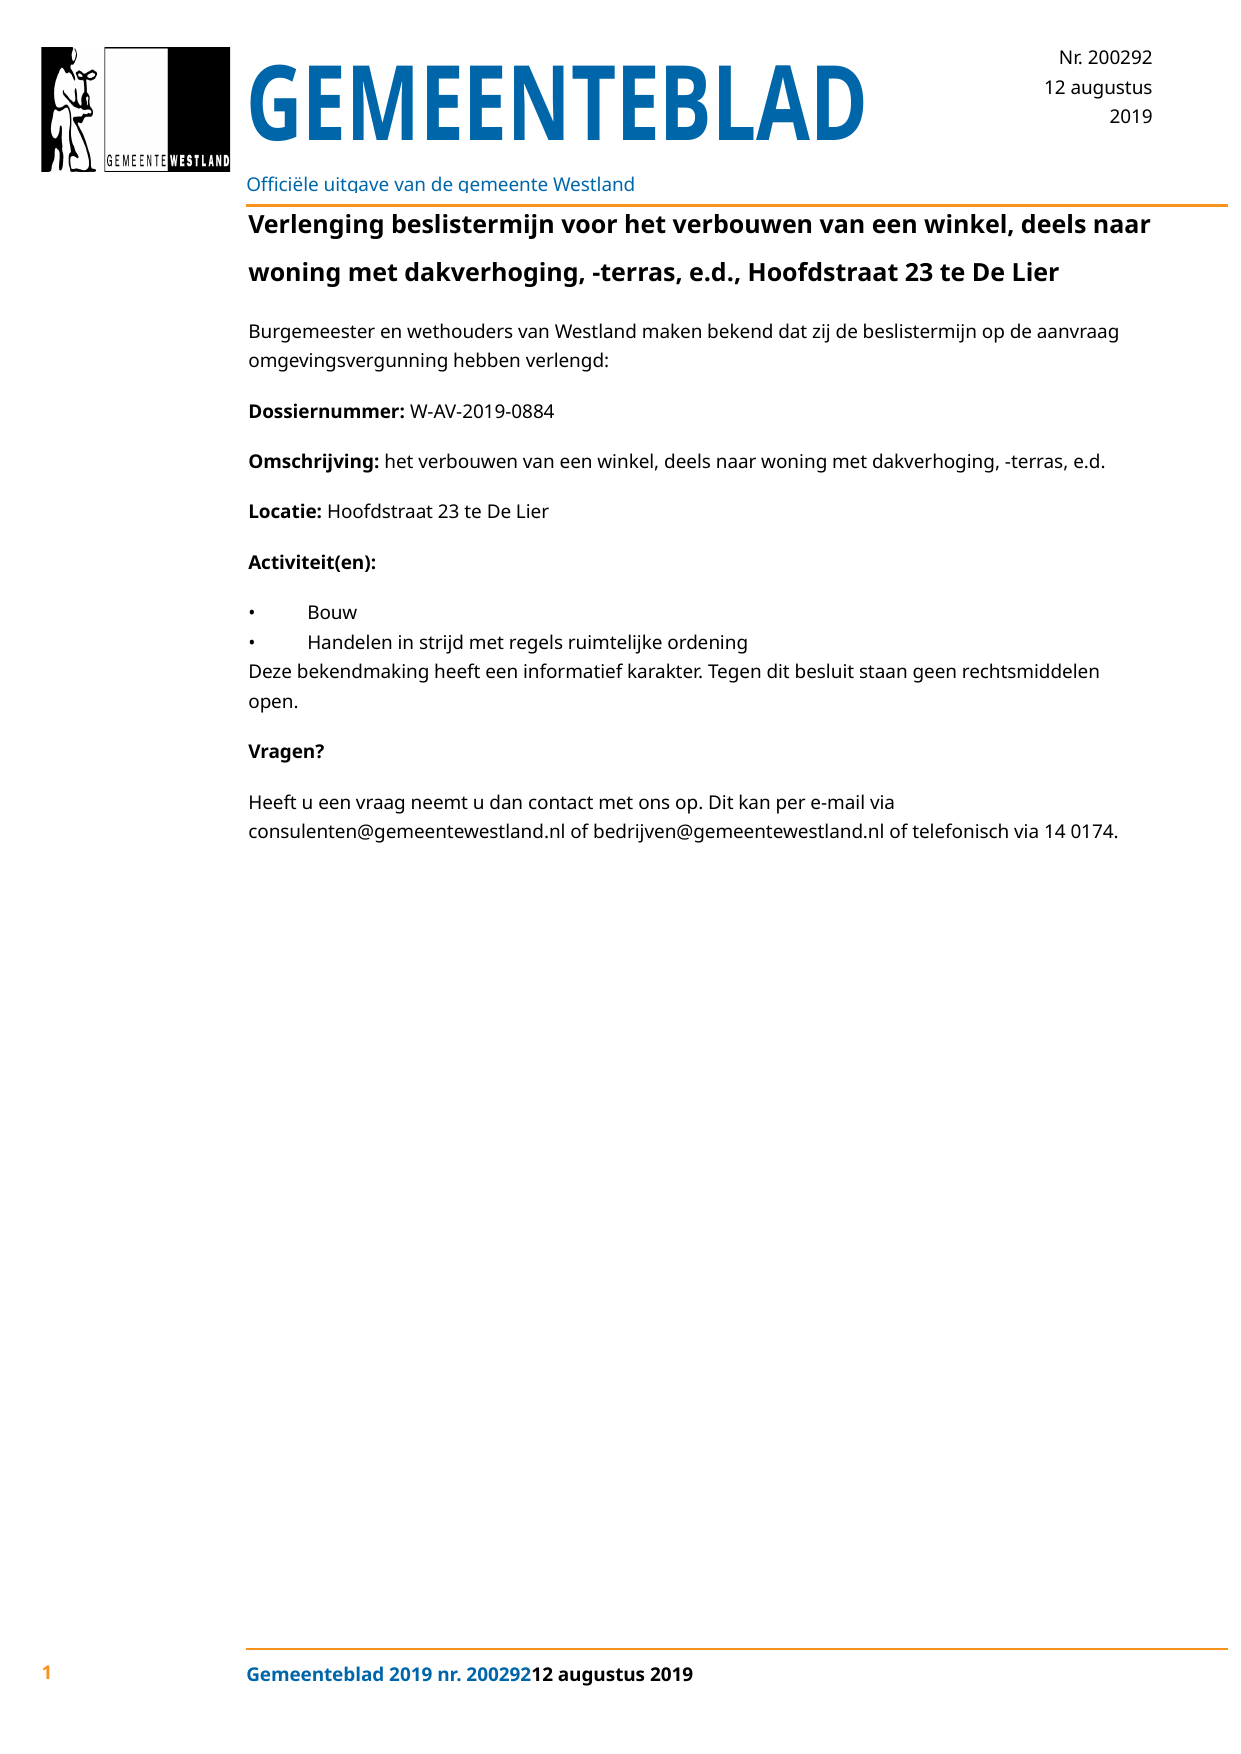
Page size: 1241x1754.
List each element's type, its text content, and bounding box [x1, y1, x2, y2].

picture [41, 47, 231, 172]
text Deze bekendmaking heeft een informatief karakter. Tegen dit besluit staan geen rechtsmiddelen open. [248, 659, 1152, 714]
text Dossiernummer: W-AV-2019-0884 [248, 398, 1152, 424]
text Omschrijving: het verbouwen van een winkel, deels naar woning met dakverhoging, -terras, e.d. [248, 448, 1152, 474]
text Locatie: Hoofdstraat 23 te De Lier [248, 499, 1152, 524]
text Burgemeester en wethouders van Westland maken bekend dat zij de beslistermijn op de aanvraag omgevingsvergunning hebben verlengd: [248, 318, 1152, 373]
list Bouw [248, 599, 1152, 625]
text Verlenging beslistermijn voor het verbouwen van een winkel, deels naar woning met dakverhoging, -terras, e.d., Hoofdstraat 23 te De Lier [248, 207, 1152, 288]
text Heeft u een vraag neemt u dan contact met ons op. Dit kan per e-mail via consulenten@gemeentewestland.nl of bedrijven@gemeentewestland.nl of telefonisch via 14 0174. [248, 789, 1152, 844]
text Vragen? [248, 739, 1152, 764]
text Activiteit(en): [248, 549, 1152, 575]
list Handelen in strijd met regels ruimtelijke ordening [248, 629, 1152, 655]
